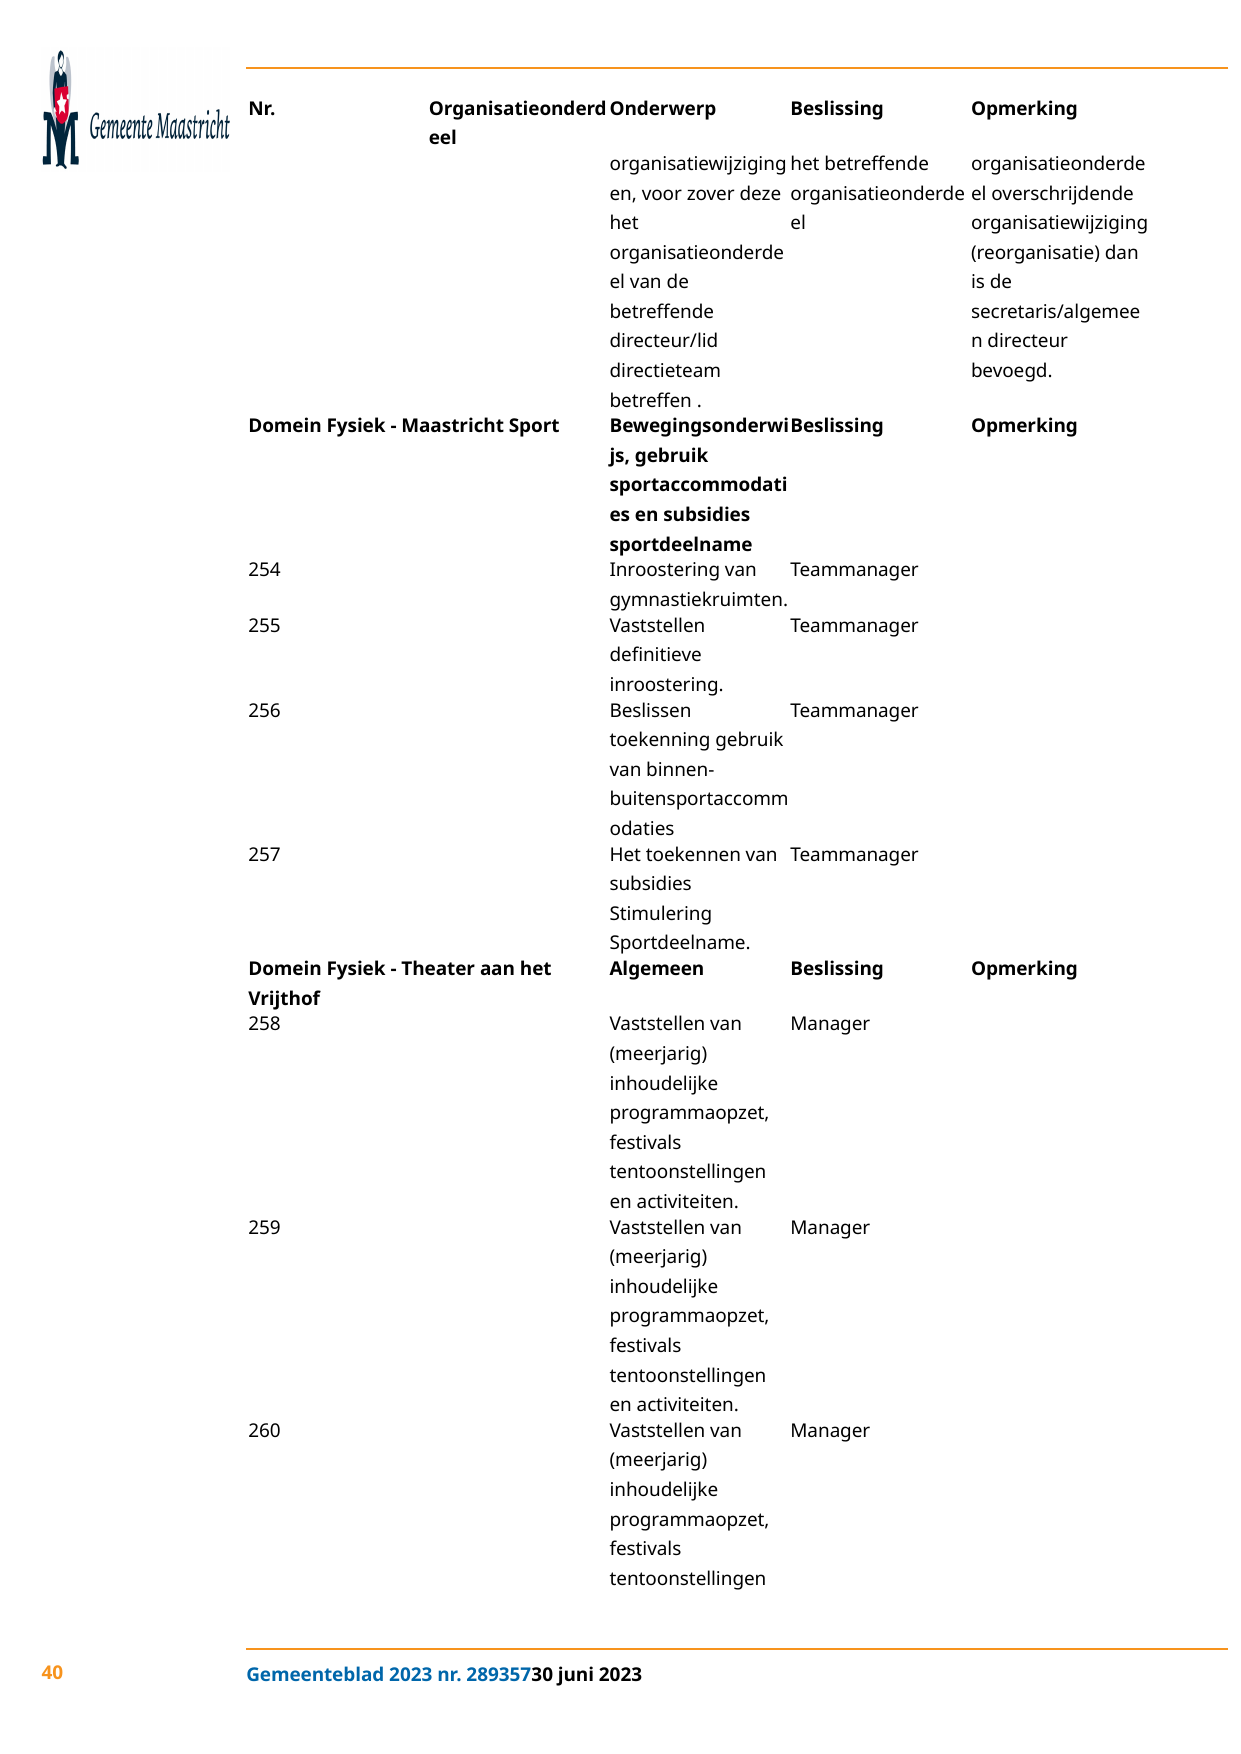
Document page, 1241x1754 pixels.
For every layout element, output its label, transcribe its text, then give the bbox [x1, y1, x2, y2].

table_cell Domein Fysiek - Theater aan het Vrijthof [248, 955, 609, 1011]
table_cell [971, 612, 1152, 697]
table_header Beslissing [790, 95, 971, 150]
table_cell [429, 1214, 609, 1417]
table_cell Algemeen [609, 955, 790, 1011]
table_cell Domein Fysiek - Maastricht Sport [248, 413, 609, 557]
table_cell Beslissing [790, 955, 971, 1011]
table_cell [429, 697, 609, 841]
table_cell [971, 1417, 1152, 1591]
table_header Nr. [248, 95, 429, 150]
table_cell Teammanager [790, 697, 971, 841]
table_cell Beslissing [790, 413, 971, 557]
table_cell Opmerking [971, 955, 1152, 1011]
table_cell Manager [790, 1417, 971, 1591]
table_cell 258 [248, 1011, 429, 1214]
table_cell [429, 150, 609, 412]
table_cell [971, 1214, 1152, 1417]
table_cell [429, 612, 609, 697]
table_cell Vaststellen van (meerjarig) inhoudelijke programmaopzet, festivals tentoonstellingen [609, 1417, 790, 1591]
table_cell 256 [248, 697, 429, 841]
table_cell 255 [248, 612, 429, 697]
table_header Opmerking [971, 95, 1152, 150]
table_cell [429, 841, 609, 955]
table_cell Vaststellen van (meerjarig) inhoudelijke programmaopzet, festivals tentoonstellingen en activiteiten. [609, 1214, 790, 1417]
table_header Organisatieonderdeel [429, 95, 609, 150]
table_cell Beslissen toekenning gebruik van binnen- buitensportaccommodaties [609, 697, 790, 841]
table_cell Teammanager [790, 841, 971, 955]
table_cell Opmerking [971, 413, 1152, 557]
table_cell 259 [248, 1214, 429, 1417]
table_cell 257 [248, 841, 429, 955]
table_cell 260 [248, 1417, 429, 1591]
table_cell Teammanager [790, 612, 971, 697]
table_cell [971, 697, 1152, 841]
picture [41, 47, 231, 172]
table_cell Manager [790, 1214, 971, 1417]
table_cell [429, 1417, 609, 1591]
table_cell [429, 557, 609, 612]
table_cell Bewegingsonderwijs, gebruik sportaccommodaties en subsidies sportdeelname [609, 413, 790, 557]
table_header Onderwerp [609, 95, 790, 150]
table_cell [429, 1011, 609, 1214]
table_cell Inroostering van gymnastiekruimten. [609, 557, 790, 612]
table_cell [971, 557, 1152, 612]
table_cell Teammanager [790, 557, 971, 612]
table_cell [248, 150, 429, 412]
table_cell organisatieonderdeel overschrijdende organisatiewijziging (reorganisatie) dan is de secretaris/algemeen directeur bevoegd. [971, 150, 1152, 412]
table_cell 254 [248, 557, 429, 612]
table_cell organisatiewijzigingen, voor zover deze het organisatieonderdeel van de betreffende directeur/lid directieteam betreffen . [609, 150, 790, 412]
table_cell het betreffende organisatieonderdeel [790, 150, 971, 412]
table_cell Manager [790, 1011, 971, 1214]
table_cell [971, 1011, 1152, 1214]
table_cell Het toekennen van subsidies Stimulering Sportdeelname. [609, 841, 790, 955]
table_cell Vaststellen van (meerjarig) inhoudelijke programmaopzet, festivals tentoonstellingen en activiteiten. [609, 1011, 790, 1214]
table_cell Vaststellen definitieve inroostering. [609, 612, 790, 697]
table_cell [971, 841, 1152, 955]
